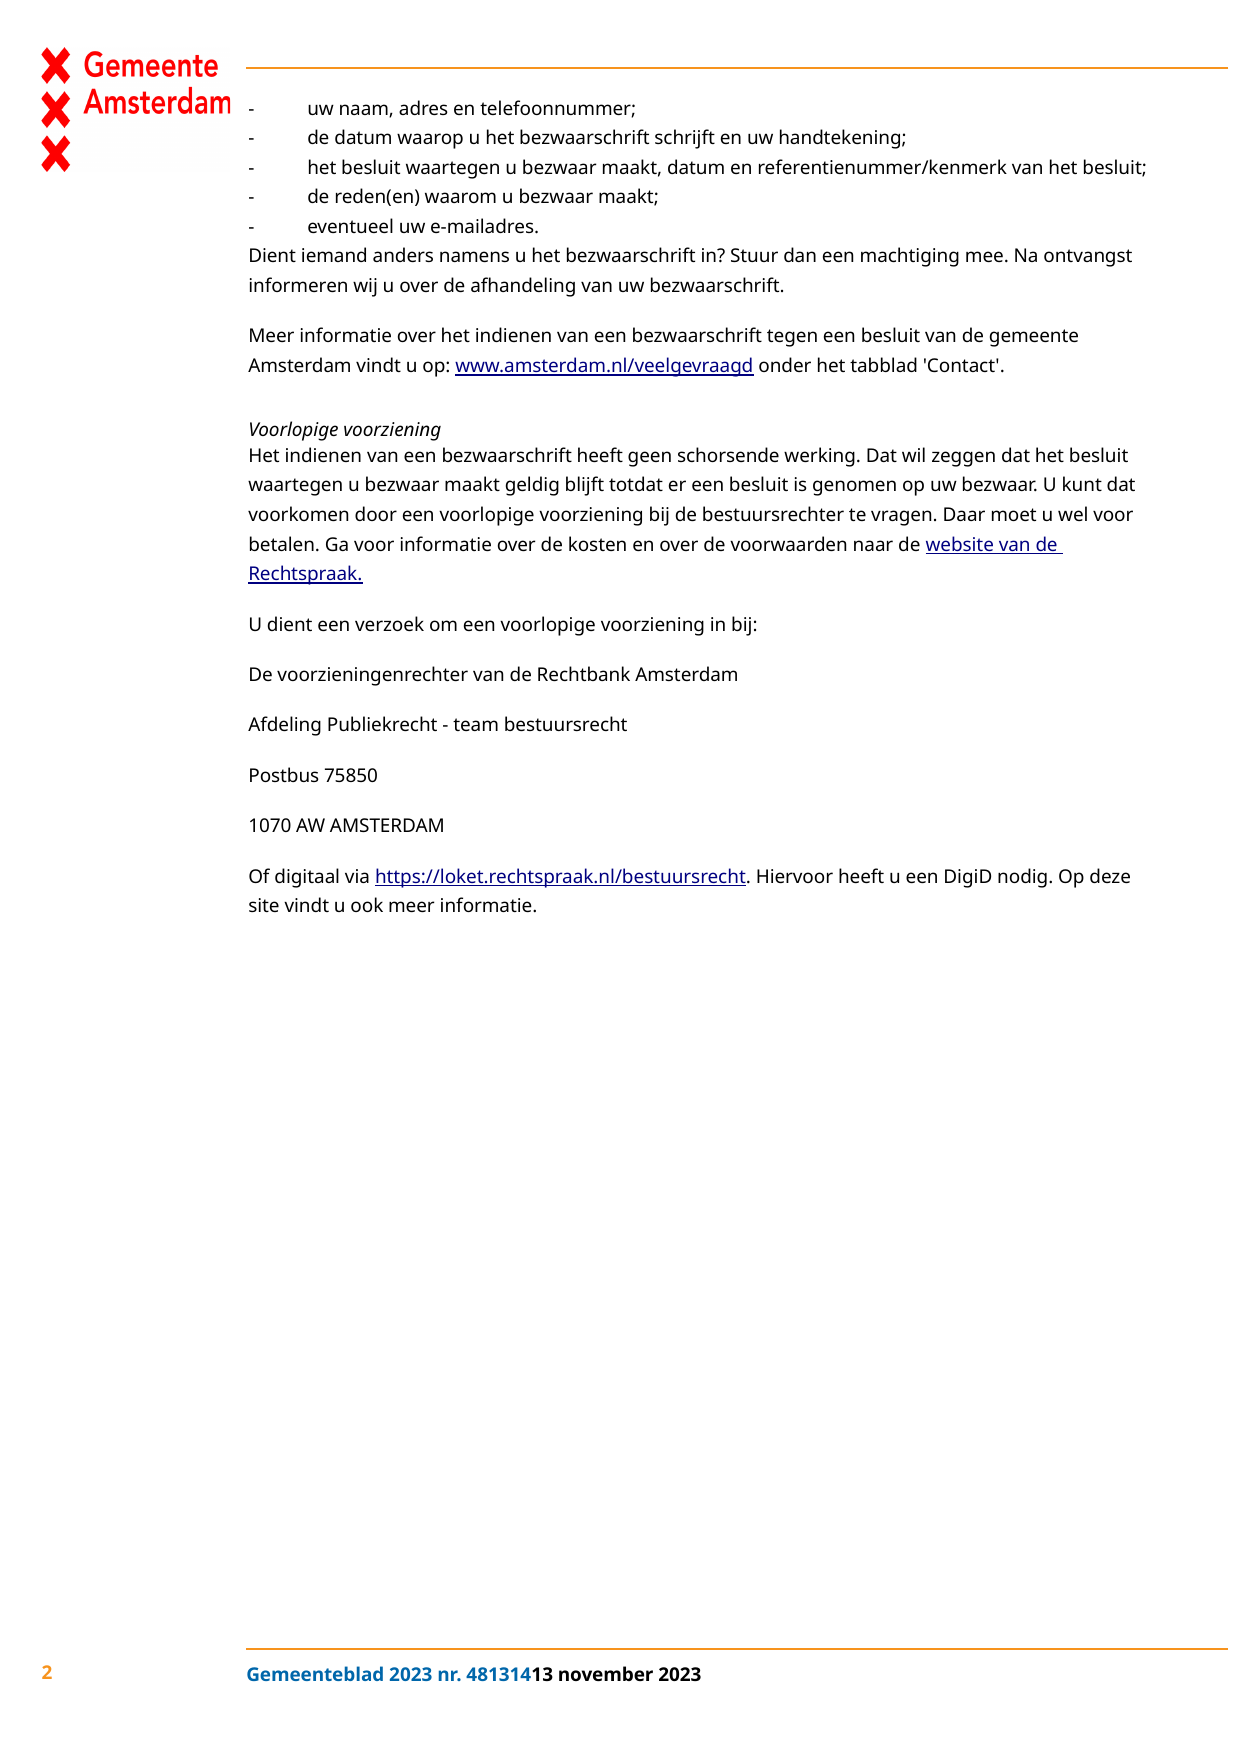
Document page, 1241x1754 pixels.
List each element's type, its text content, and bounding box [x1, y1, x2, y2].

list de datum waarop u het bezwaarschrift schrijft en uw handtekening; [248, 124, 1152, 150]
picture [41, 47, 231, 172]
list de reden(en) waarom u bezwaar maakt; [248, 183, 1152, 209]
text Postbus 75850 [248, 762, 1152, 788]
list eventueel uw e-mailadres. [248, 213, 1152, 239]
list het besluit waartegen u bezwaar maakt, datum en referentienummer/kenmerk van het besluit; [248, 154, 1152, 180]
text Afdeling Publiekrecht - team bestuursrecht [248, 712, 1152, 737]
text Het indienen van een bezwaarschrift heeft geen schorsende werking. Dat wil zeggen dat het besluit waartegen u bezwaar maakt geldig blijft totdat er een besluit is genomen op uw bezwaar. U kunt dat voorkomen door een voorlopige voorziening bij de bestuursrechter te vragen. Daar moet u wel voor betalen. Ga voor informatie over de kosten en over de voorwaarden naar de website van de Rechtspraak. [248, 442, 1152, 586]
text Of digitaal via https://loket.rechtspraak.nl/bestuursrecht. Hiervoor heeft u een DigiD nodig. Op deze site vindt u ook meer informatie. [248, 863, 1152, 918]
text Dient iemand anders namens u het bezwaarschrift in? Stuur dan een machtiging mee. Na ontvangst informeren wij u over de afhandeling van uw bezwaarschrift. [248, 243, 1152, 298]
text 1070 AW AMSTERDAM [248, 812, 1152, 838]
text Meer informatie over het indienen van een bezwaarschrift tegen een besluit van de gemeente Amsterdam vindt u op: www.amsterdam.nl/veelgevraagd onder het tabblad 'Contact'. [248, 323, 1152, 378]
text Voorlopige voorziening [248, 416, 1152, 442]
list uw naam, adres en telefoonnummer; [248, 95, 1152, 121]
text De voorzieningenrechter van de Rechtbank Amsterdam [248, 661, 1152, 687]
text U dient een verzoek om een voorlopige voorziening in bij: [248, 611, 1152, 636]
